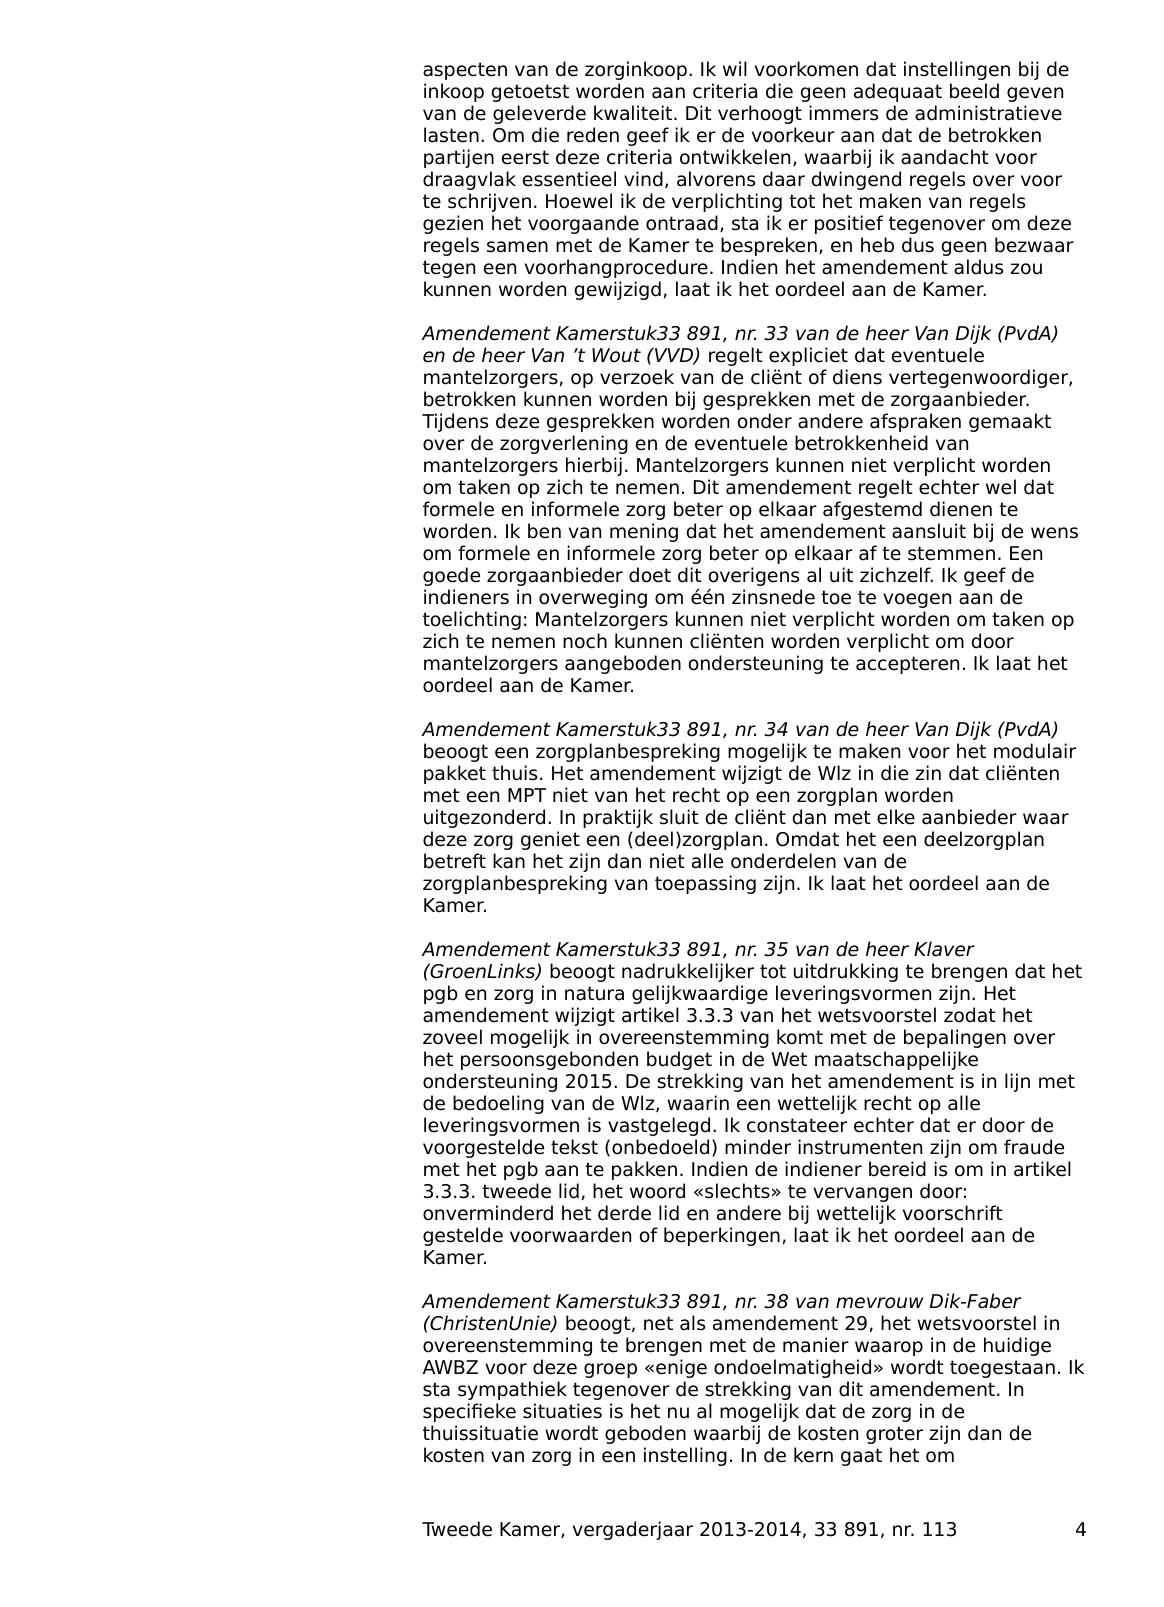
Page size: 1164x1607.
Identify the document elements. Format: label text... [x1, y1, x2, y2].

text Amendement Kamerstuk33 891, nr. 34 van de heer Van Dijk (PvdA) beoogt een zorgplanbespreking mogelijk te maken voor het modulair pakket thuis. Het amendement wijzigt de Wlz in die zin dat cliënten met een MPT niet van het recht op een zorgplan worden uitgezonderd. In praktijk sluit de cliënt dan met elke aanbieder waar deze zorg geniet een (deel)zorgplan. Omdat het een deelzorgplan betreft kan het zijn dan niet alle onderdelen van de zorgplanbespreking van toepassing zijn. Ik laat het oordeel aan de Kamer. [422, 719, 1087, 917]
text Amendement Kamerstuk33 891, nr. 33 van de heer Van Dijk (PvdA) en de heer Van ’t Wout (VVD) regelt expliciet dat eventuele mantelzorgers, op verzoek van de cliënt of diens vertegenwoordiger, betrokken kunnen worden bij gesprekken met de zorgaanbieder. Tijdens deze gesprekken worden onder andere afspraken gemaakt over de zorgverlening en de eventuele betrokkenheid van mantelzorgers hierbij. Mantelzorgers kunnen niet verplicht worden om taken op zich te nemen. Dit amendement regelt echter wel dat formele en informele zorg beter op elkaar afgestemd dienen te worden. Ik ben van mening dat het amendement aansluit bij de wens om formele en informele zorg beter op elkaar af te stemmen. Een goede zorgaanbieder doet dit overigens al uit zichzelf. Ik geef de indieners in overweging om één zinsnede toe te voegen aan de toelichting: Mantelzorgers kunnen niet verplicht worden om taken op zich te nemen noch kunnen cliënten worden verplicht om door mantelzorgers aangeboden ondersteuning te accepteren. Ik laat het oordeel aan de Kamer. [422, 323, 1087, 697]
text Amendement Kamerstuk33 891, nr. 38 van mevrouw Dik-Faber (ChristenUnie) beoogt, net als amendement 29, het wetsvoorstel in overeenstemming te brengen met de manier waarop in de huidige AWBZ voor deze groep «enige ondoelmatigheid» wordt toegestaan. Ik sta sympathiek tegenover de strekking van dit amendement. In specifieke situaties is het nu al mogelijk dat de zorg in de thuissituatie wordt geboden waarbij de kosten groter zijn dan de kosten van zorg in een instelling. In de kern gaat het om [422, 1291, 1087, 1467]
text aspecten van de zorginkoop. Ik wil voorkomen dat instellingen bij de inkoop getoetst worden aan criteria die geen adequaat beeld geven van de geleverde kwaliteit. Dit verhoogt immers de administratieve lasten. Om die reden geef ik er de voorkeur aan dat de betrokken partijen eerst deze criteria ontwikkelen, waarbij ik aandacht voor draagvlak essentieel vind, alvorens daar dwingend regels over voor te schrijven. Hoewel ik de verplichting tot het maken van regels gezien het voorgaande ontraad, sta ik er positief tegenover om deze regels samen met de Kamer te bespreken, en heb dus geen bezwaar tegen een voorhangprocedure. Indien het amendement aldus zou kunnen worden gewijzigd, laat ik het oordeel aan de Kamer. [422, 59, 1087, 301]
text Amendement Kamerstuk33 891, nr. 35 van de heer Klaver (GroenLinks) beoogt nadrukkelijker tot uitdrukking te brengen dat het pgb en zorg in natura gelijkwaardige leveringsvormen zijn. Het amendement wijzigt artikel 3.3.3 van het wetsvoorstel zodat het zoveel mogelijk in overeenstemming komt met de bepalingen over het persoonsgebonden budget in de Wet maatschappelijke ondersteuning 2015. De strekking van het amendement is in lijn met de bedoeling van de Wlz, waarin een wettelijk recht op alle leveringsvormen is vastgelegd. Ik constateer echter dat er door de voorgestelde tekst (onbedoeld) minder instrumenten zijn om fraude met het pgb aan te pakken. Indien de indiener bereid is om in artikel 3.3.3. tweede lid, het woord «slechts» te vervangen door: onverminderd het derde lid en andere bij wettelijk voorschrift gestelde voorwaarden of beperkingen, laat ik het oordeel aan de Kamer. [422, 939, 1087, 1268]
